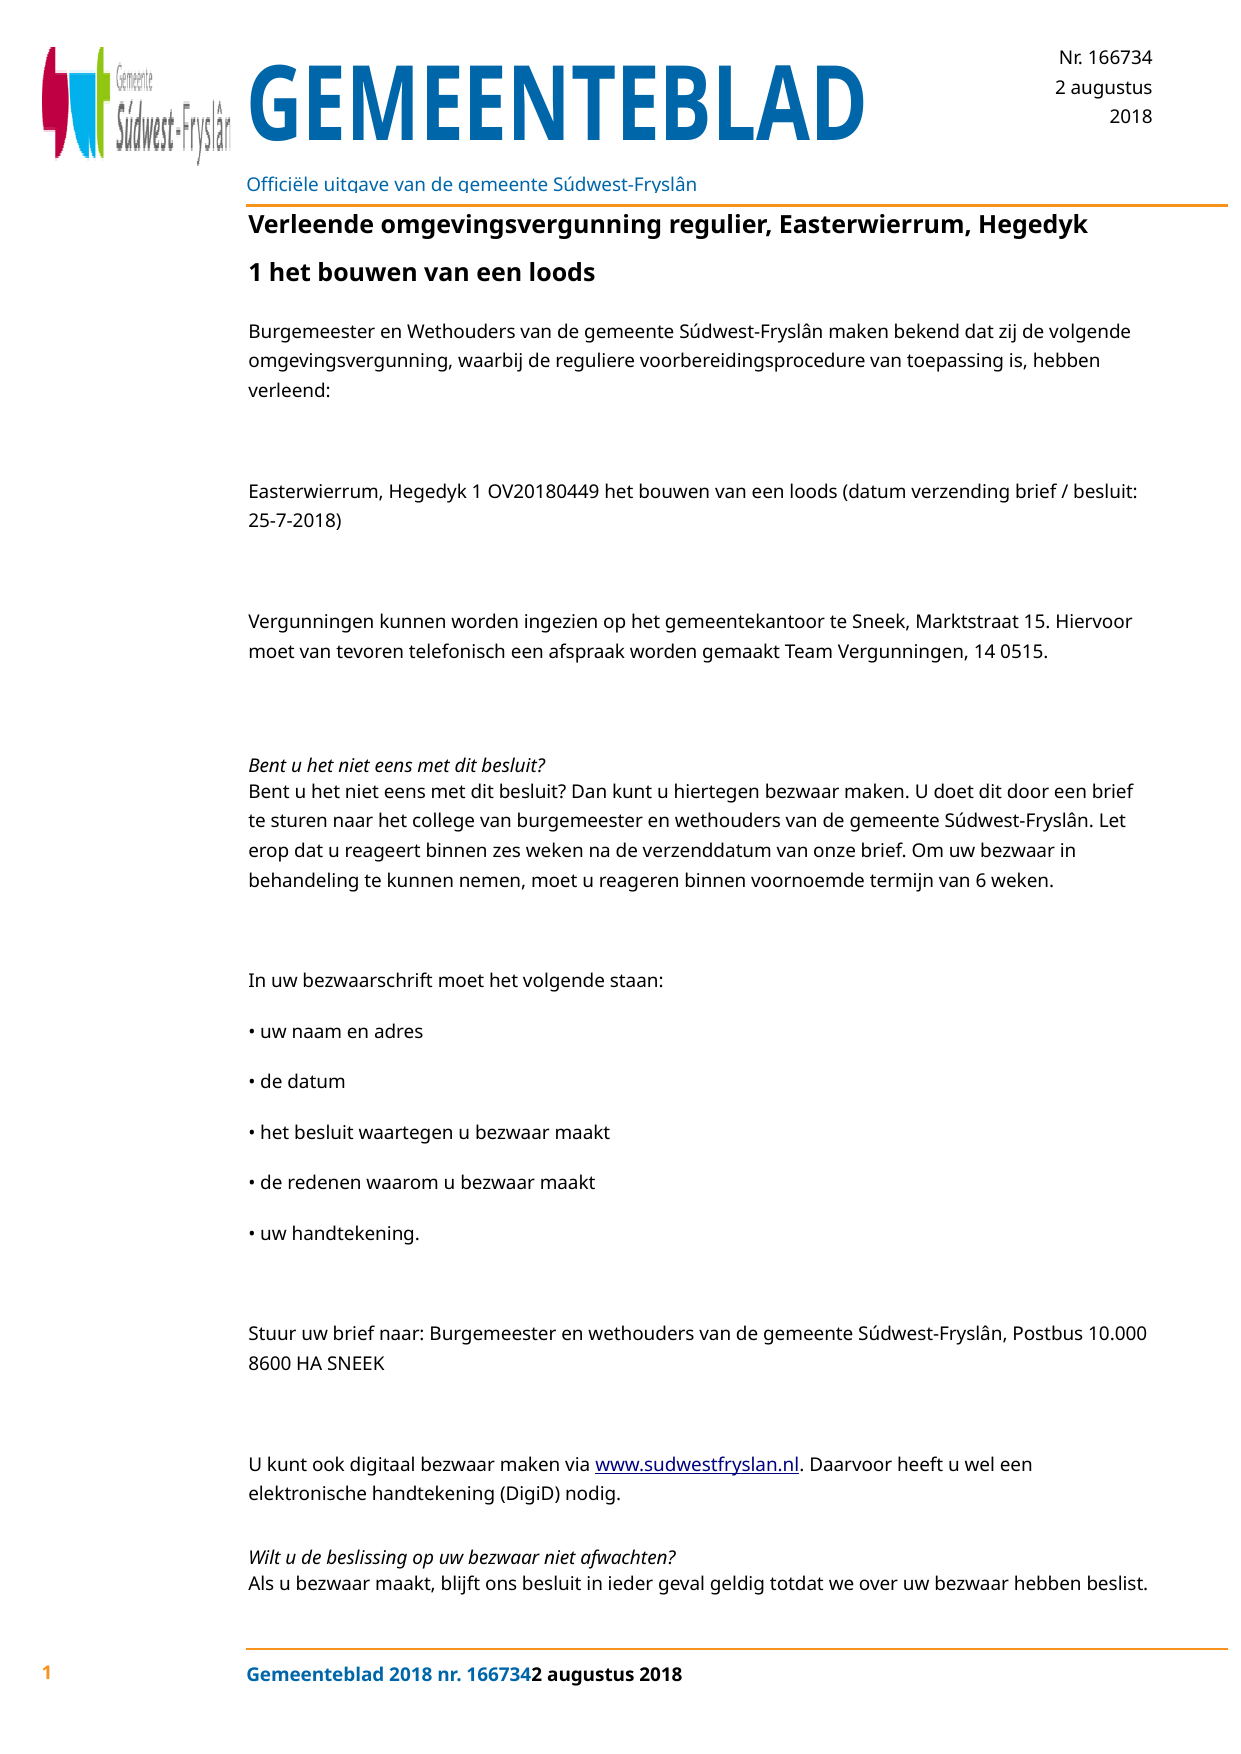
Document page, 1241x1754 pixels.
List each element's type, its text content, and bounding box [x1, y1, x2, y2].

text Vergunningen kunnen worden ingezien op het gemeentekantoor te Sneek, Marktstraat 15. Hiervoor moet van tevoren telefonisch een afspraak worden gemaakt Team Vergunningen, 14 0515. [248, 608, 1152, 664]
text • het besluit waartegen u bezwaar maakt [248, 1119, 1152, 1144]
text Verleende omgevingsvergunning regulier, Easterwierrum, Hegedyk 1 het bouwen van een loods [248, 207, 1152, 288]
text • de redenen waarom u bezwaar maakt [248, 1169, 1152, 1195]
text Wilt u de beslissing op uw bezwaar niet afwachten? [248, 1544, 1152, 1570]
text U kunt ook digitaal bezwaar maken via www.sudwestfryslan.nl. Daarvoor heeft u wel een elektronische handtekening (DigiD) nodig. [248, 1451, 1152, 1506]
text • uw naam en adres [248, 1018, 1152, 1044]
text Easterwierrum, Hegedyk 1 OV20180449 het bouwen van een loods (datum verzending brief / besluit: 25-7-2018) [248, 478, 1152, 533]
text • de datum [248, 1068, 1152, 1094]
picture [41, 47, 231, 172]
text Als u bezwaar maakt, blijft ons besluit in ieder geval geldig totdat we over uw bezwaar hebben beslist. [248, 1570, 1152, 1596]
text Stuur uw brief naar: Burgemeester en wethouders van de gemeente Súdwest-Fryslân, Postbus 10.000 8600 HA SNEEK [248, 1321, 1152, 1376]
text Burgemeester en Wethouders van de gemeente Súdwest-Fryslân maken bekend dat zij de volgende omgevingsvergunning, waarbij de reguliere voorbereidingsprocedure van toepassing is, hebben verleend: [248, 318, 1152, 403]
text In uw bezwaarschrift moet het volgende staan: [248, 968, 1152, 993]
text Bent u het niet eens met dit besluit? Dan kunt u hiertegen bezwaar maken. U doet dit door een brief te sturen naar het college van burgemeester en wethouders van de gemeente Súdwest-Fryslân. Let erop dat u reageert binnen zes weken na de verzenddatum van onze brief. Om uw bezwaar in behandeling te kunnen nemen, moet u reageren binnen voornoemde termijn van 6 weken. [248, 778, 1152, 892]
text Bent u het niet eens met dit besluit? [248, 752, 1152, 778]
text • uw handtekening. [248, 1220, 1152, 1245]
